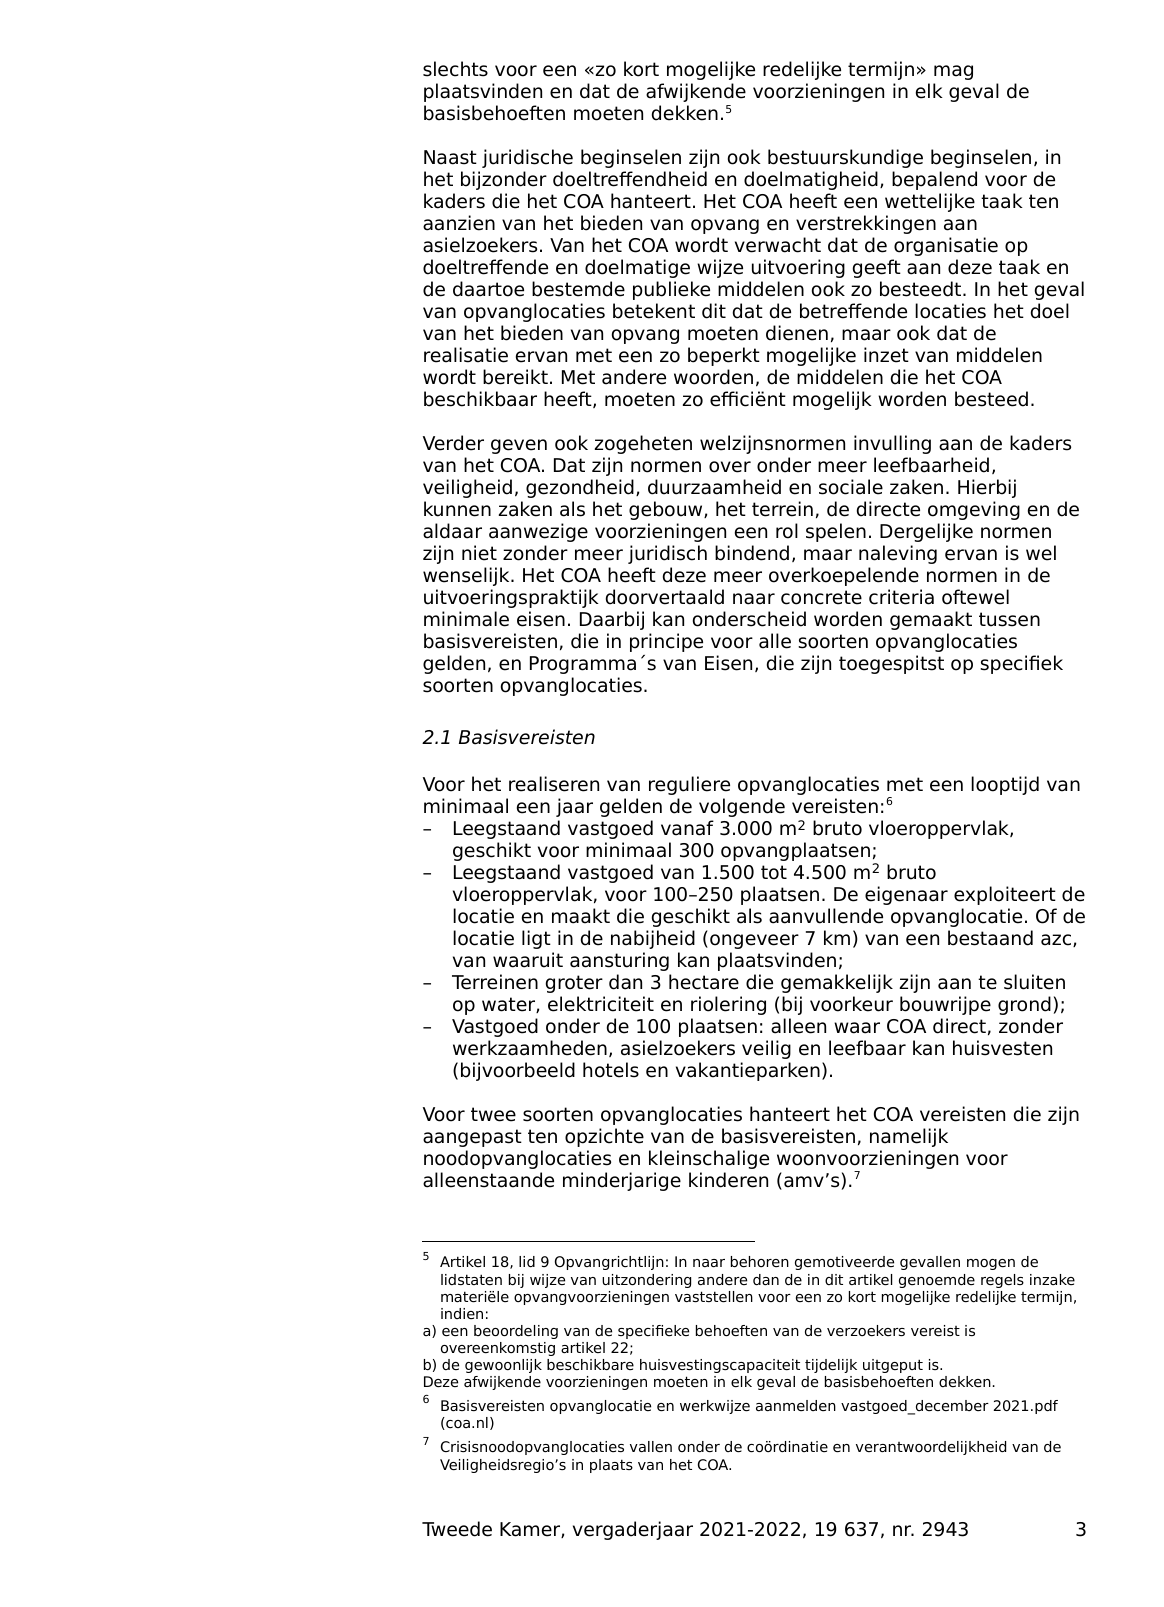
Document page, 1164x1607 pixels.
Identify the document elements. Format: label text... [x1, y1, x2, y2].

text Voor twee soorten opvanglocaties hanteert het COA vereisten die zijn aangepast ten opzichte van de basisvereisten, namelijk noodopvanglocaties en kleinschalige woonvoorzieningen voor alleenstaande minderjarige kinderen (amv’s). [422, 1104, 1087, 1192]
text slechts voor een «zo kort mogelijke redelijke termijn» mag plaatsvinden en dat de afwijkende voorzieningen in elk geval de basisbehoeften moeten dekken. [422, 59, 1087, 125]
text Voor het realiseren van reguliere opvanglocaties met een looptijd van minimaal een jaar gelden de volgende vereisten: [422, 774, 1087, 818]
subtitle 2.1 Basisvereisten [422, 727, 1087, 749]
text – Leegstaand vastgoed van 1.500 tot 4.500 m2 bruto vloeroppervlak, voor 100–250 plaatsen. De eigenaar exploiteert de locatie en maakt die geschikt als aanvullende opvanglocatie. Of de locatie ligt in de nabijheid (ongeveer 7 km) van een bestaand azc, van waaruit aansturing kan plaatsvinden; [422, 862, 1087, 972]
text Artikel 18, lid 9 Opvangrichtlijn: In naar behoren gemotiveerde gevallen mogen de lidstaten bij wijze van uitzondering andere dan de in dit artikel genoemde regels inzake materiële opvangvoorzieningen vaststellen voor een zo kort mogelijke redelijke termijn, indien: [422, 1250, 1087, 1323]
text Basisvereisten opvanglocatie en werkwijze aanmelden vastgoed_december 2021.pdf (coa.nl) [422, 1393, 1087, 1432]
text – Vastgoed onder de 100 plaatsen: alleen waar COA direct, zonder werkzaamheden, asielzoekers veilig en leefbaar kan huisvesten (bijvoorbeeld hotels en vakantieparken). [422, 1016, 1087, 1082]
text Deze afwijkende voorzieningen moeten in elk geval de basisbehoeften dekken. [422, 1374, 1087, 1391]
text a) een beoordeling van de specifieke behoeften van de verzoekers vereist is overeenkomstig artikel 22; [422, 1323, 1087, 1357]
text Naast juridische beginselen zijn ook bestuurskundige beginselen, in het bijzonder doeltreffendheid en doelmatigheid, bepalend voor de kaders die het COA hanteert. Het COA heeft een wettelijke taak ten aanzien van het bieden van opvang en verstrekkingen aan asielzoekers. Van het COA wordt verwacht dat de organisatie op doeltreffende en doelmatige wijze uitvoering geeft aan deze taak en de daartoe bestemde publieke middelen ook zo besteedt. In het geval van opvanglocaties betekent dit dat de betreffende locaties het doel van het bieden van opvang moeten dienen, maar ook dat de realisatie ervan met een zo beperkt mogelijke inzet van middelen wordt bereikt. Met andere woorden, de middelen die het COA beschikbaar heeft, moeten zo efficiënt mogelijk worden besteed. [422, 147, 1087, 411]
text Crisisnoodopvanglocaties vallen onder de coördinatie en verantwoordelijkheid van de Veiligheidsregio’s in plaats van het COA. [422, 1435, 1087, 1474]
text – Leegstaand vastgoed vanaf 3.000 m2 bruto vloeroppervlak, geschikt voor minimaal 300 opvangplaatsen; [422, 818, 1087, 862]
text b) de gewoonlijk beschikbare huisvestingscapaciteit tijdelijk uitgeput is. [422, 1357, 1087, 1374]
text Verder geven ook zogeheten welzijnsnormen invulling aan de kaders van het COA. Dat zijn normen over onder meer leefbaarheid, veiligheid, gezondheid, duurzaamheid en sociale zaken. Hierbij kunnen zaken als het gebouw, het terrein, de directe omgeving en de aldaar aanwezige voorzieningen een rol spelen. Dergelijke normen zijn niet zonder meer juridisch bindend, maar naleving ervan is wel wenselijk. Het COA heeft deze meer overkoepelende normen in de uitvoeringspraktijk doorvertaald naar concrete criteria oftewel minimale eisen. Daarbij kan onderscheid worden gemaakt tussen basisvereisten, die in principe voor alle soorten opvanglocaties gelden, en Programma´s van Eisen, die zijn toegespitst op specifiek soorten opvanglocaties. [422, 433, 1087, 697]
text – Terreinen groter dan 3 hectare die gemakkelijk zijn aan te sluiten op water, elektriciteit en riolering (bij voorkeur bouwrijpe grond); [422, 972, 1087, 1016]
